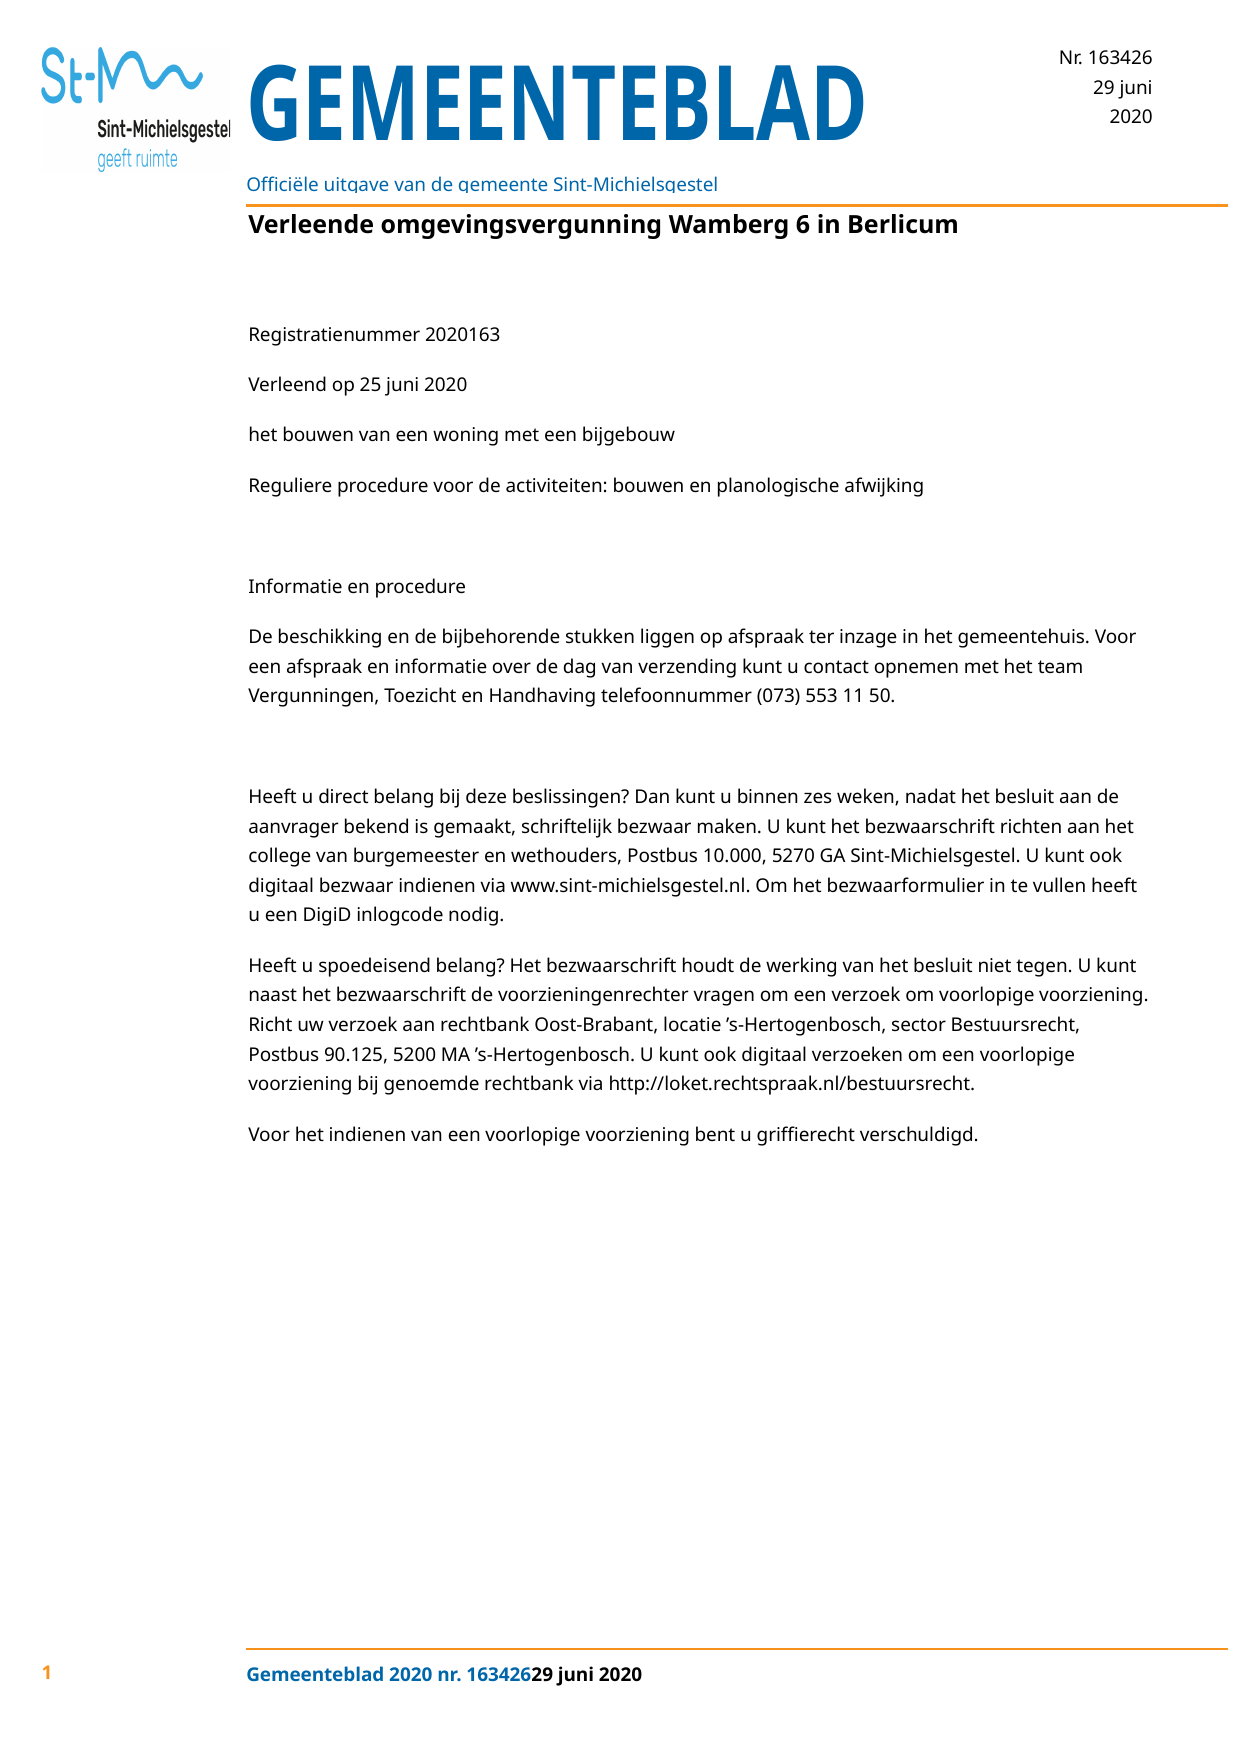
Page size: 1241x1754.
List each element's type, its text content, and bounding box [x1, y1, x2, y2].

text Informatie en procedure [248, 573, 1152, 598]
text De beschikking en de bijbehorende stukken liggen op afspraak ter inzage in het gemeentehuis. Voor een afspraak en informatie over de dag van verzending kunt u contact opnemen met het team Vergunningen, Toezicht en Handhaving telefoonnummer (073) 553 11 50. [248, 623, 1152, 708]
text Heeft u spoedeisend belang? Het bezwaarschrift houdt de werking van het besluit niet tegen. U kunt naast het bezwaarschrift de voorzieningenrechter vragen om een verzoek om voorlopige voorziening. Richt uw verzoek aan rechtbank Oost-Brabant, locatie ’s-Hertogenbosch, sector Bestuursrecht, Postbus 90.125, 5200 MA ’s-Hertogenbosch. U kunt ook digitaal verzoeken om een voorlopige voorziening bij genoemde rechtbank via http://loket.rechtspraak.nl/bestuursrecht. [248, 952, 1152, 1096]
text Heeft u direct belang bij deze beslissingen? Dan kunt u binnen zes weken, nadat het besluit aan de aanvrager bekend is gemaakt, schriftelijk bezwaar maken. U kunt het bezwaarschrift richten aan het college van burgemeester en wethouders, Postbus 10.000, 5270 GA Sint-Michielsgestel. U kunt ook digitaal bezwaar indienen via www.sint-michielsgestel.nl. Om het bezwaarformulier in te vullen heeft u een DigiD inlogcode nodig. [248, 783, 1152, 927]
text Voor het indienen van een voorlopige voorziening bent u griffierecht verschuldigd. [248, 1121, 1152, 1146]
text Verleend op 25 juni 2020 [248, 371, 1152, 397]
text Reguliere procedure voor de activiteiten: bouwen en planologische afwijking [248, 472, 1152, 498]
text Registratienummer 2020163 [248, 321, 1152, 346]
text het bouwen van een woning met een bijgebouw [248, 422, 1152, 447]
text Verleende omgevingsvergunning Wamberg 6 in Berlicum [248, 207, 1152, 241]
picture [41, 47, 231, 172]
